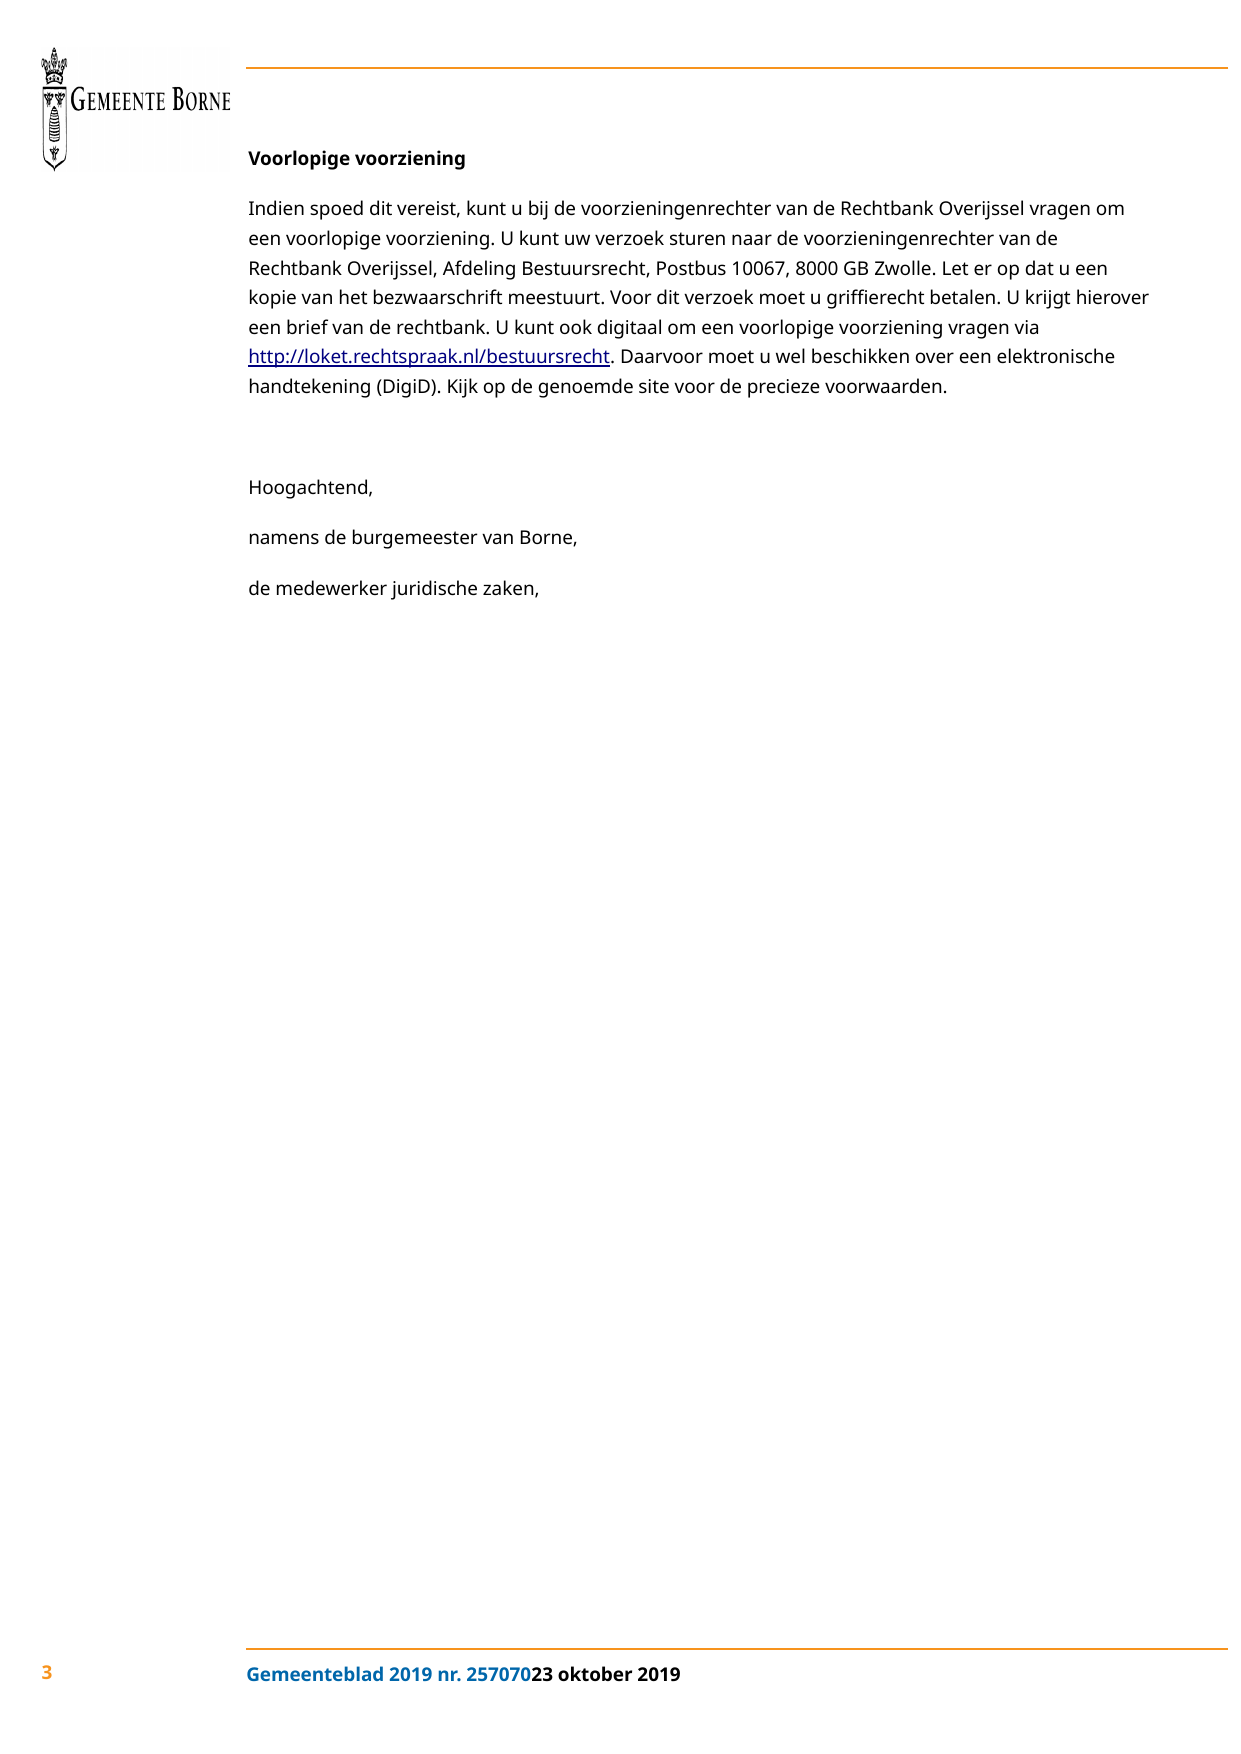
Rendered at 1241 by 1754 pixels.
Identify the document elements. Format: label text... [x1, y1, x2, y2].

text Voorlopige voorziening [248, 145, 1152, 171]
picture [41, 47, 231, 172]
text Indien spoed dit vereist, kunt u bij de voorzieningenrechter van de Rechtbank Overijssel vragen om een voorlopige voorziening. U kunt uw verzoek sturen naar de voorzieningenrechter van de Rechtbank Overijssel, Afdeling Bestuursrecht, Postbus 10067, 8000 GB Zwolle. Let er op dat u een kopie van het bezwaarschrift meestuurt. Voor dit verzoek moet u griffierecht betalen. U krijgt hierover een brief van de rechtbank. U kunt ook digitaal om een voorlopige voorziening vragen via http://loket.rechtspraak.nl/bestuursrecht. Daarvoor moet u wel beschikken over een elektronische handtekening (DigiD). Kijk op de genoemde site voor de precieze voorwaarden. [248, 196, 1152, 399]
text de medewerker juridische zaken, [248, 575, 1152, 601]
text Hoogachtend, [248, 474, 1152, 500]
text namens de burgemeester van Borne, [248, 524, 1152, 550]
